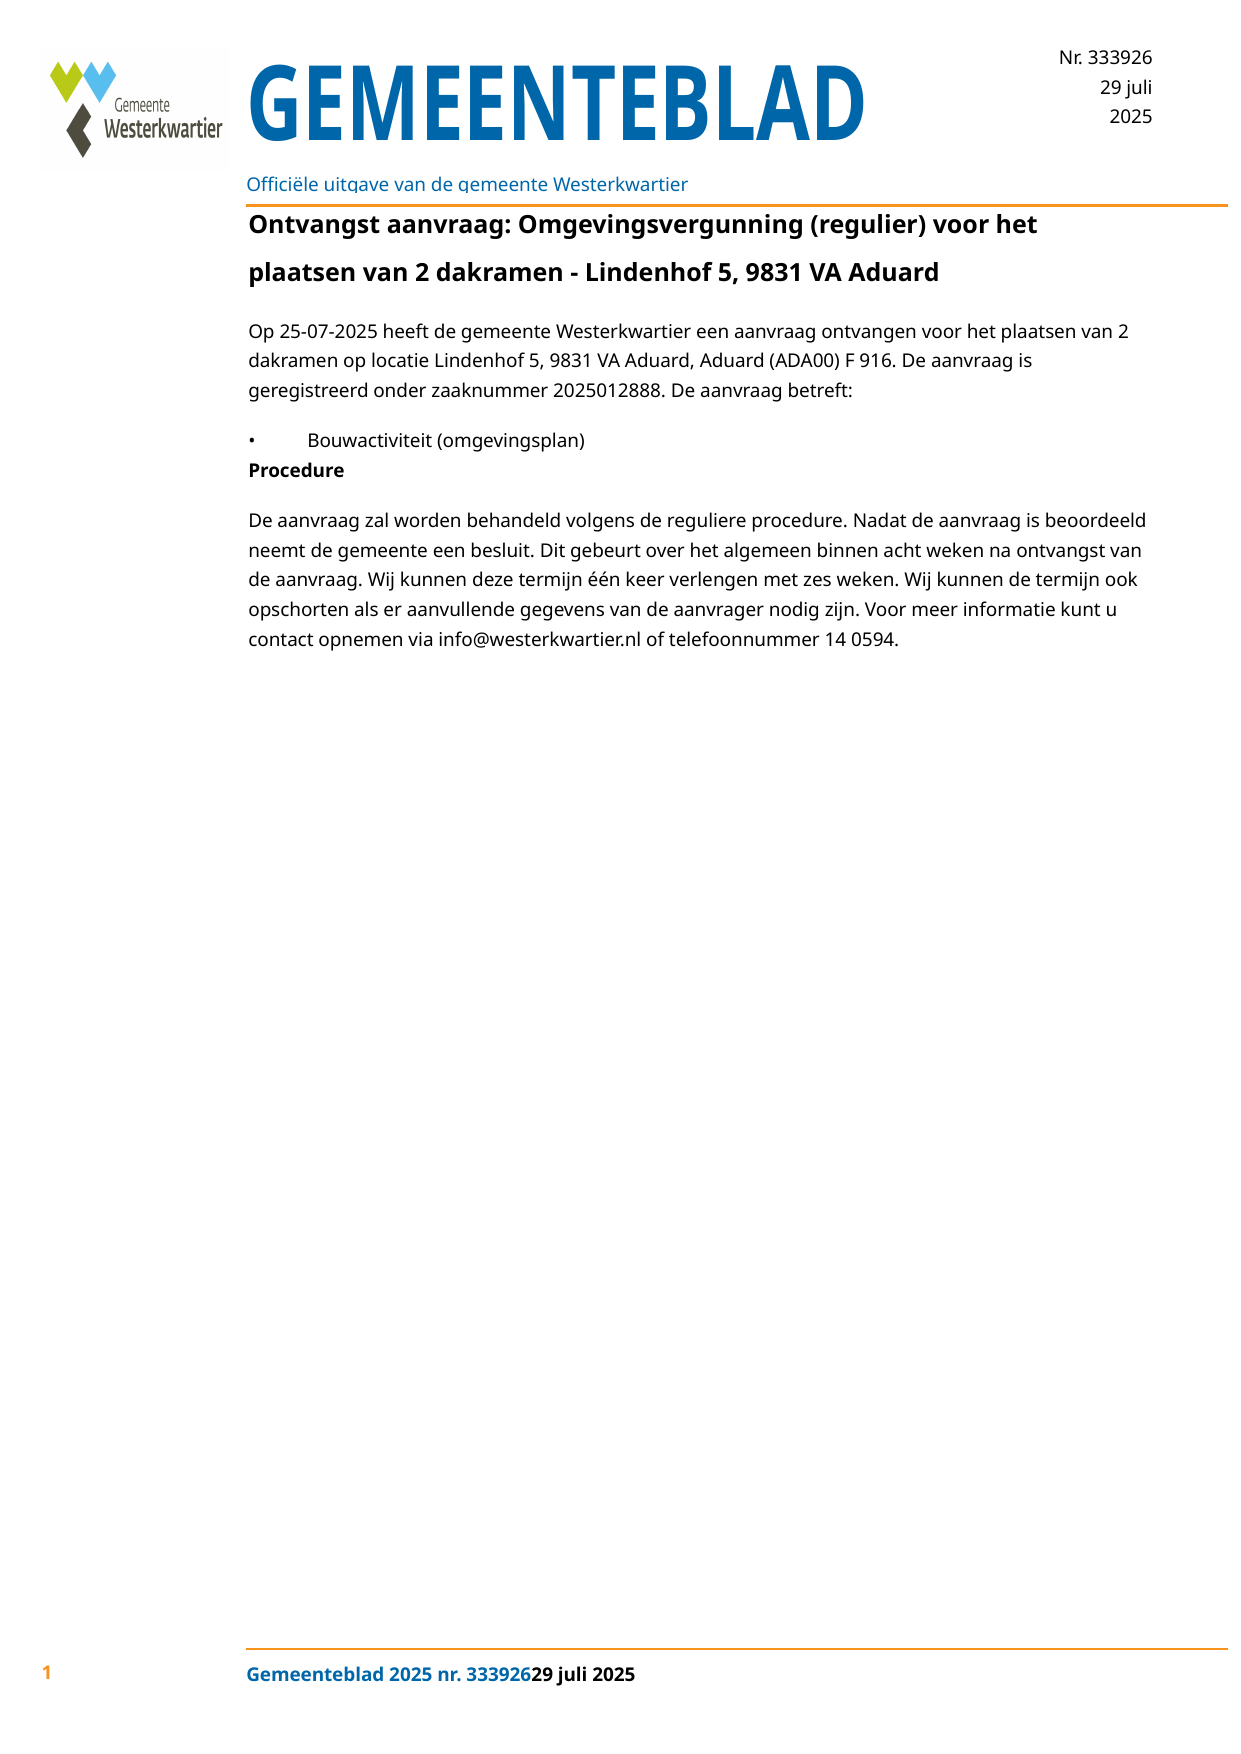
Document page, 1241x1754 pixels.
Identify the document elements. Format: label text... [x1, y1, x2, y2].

text Ontvangst aanvraag: Omgevingsvergunning (regulier) voor het plaatsen van 2 dakramen - Lindenhof 5, 9831 VA Aduard [248, 207, 1152, 288]
picture [41, 47, 231, 172]
text De aanvraag zal worden behandeld volgens de reguliere procedure. Nadat de aanvraag is beoordeeld neemt de gemeente een besluit. Dit gebeurt over het algemeen binnen acht weken na ontvangst van de aanvraag. Wij kunnen deze termijn één keer verlengen met zes weken. Wij kunnen de termijn ook opschorten als er aanvullende gegevens van de aanvrager nodig zijn. Voor meer informatie kunt u contact opnemen via info@westerkwartier.nl of telefoonnummer 14 0594. [248, 507, 1152, 652]
text Op 25-07-2025 heeft de gemeente Westerkwartier een aanvraag ontvangen voor het plaatsen van 2 dakramen op locatie Lindenhof 5, 9831 VA Aduard, Aduard (ADA00) F 916. De aanvraag is geregistreerd onder zaaknummer 2025012888. De aanvraag betreft: [248, 318, 1152, 403]
text Procedure [248, 457, 1152, 483]
list Bouwactiviteit (omgevingsplan) [248, 427, 1152, 453]
